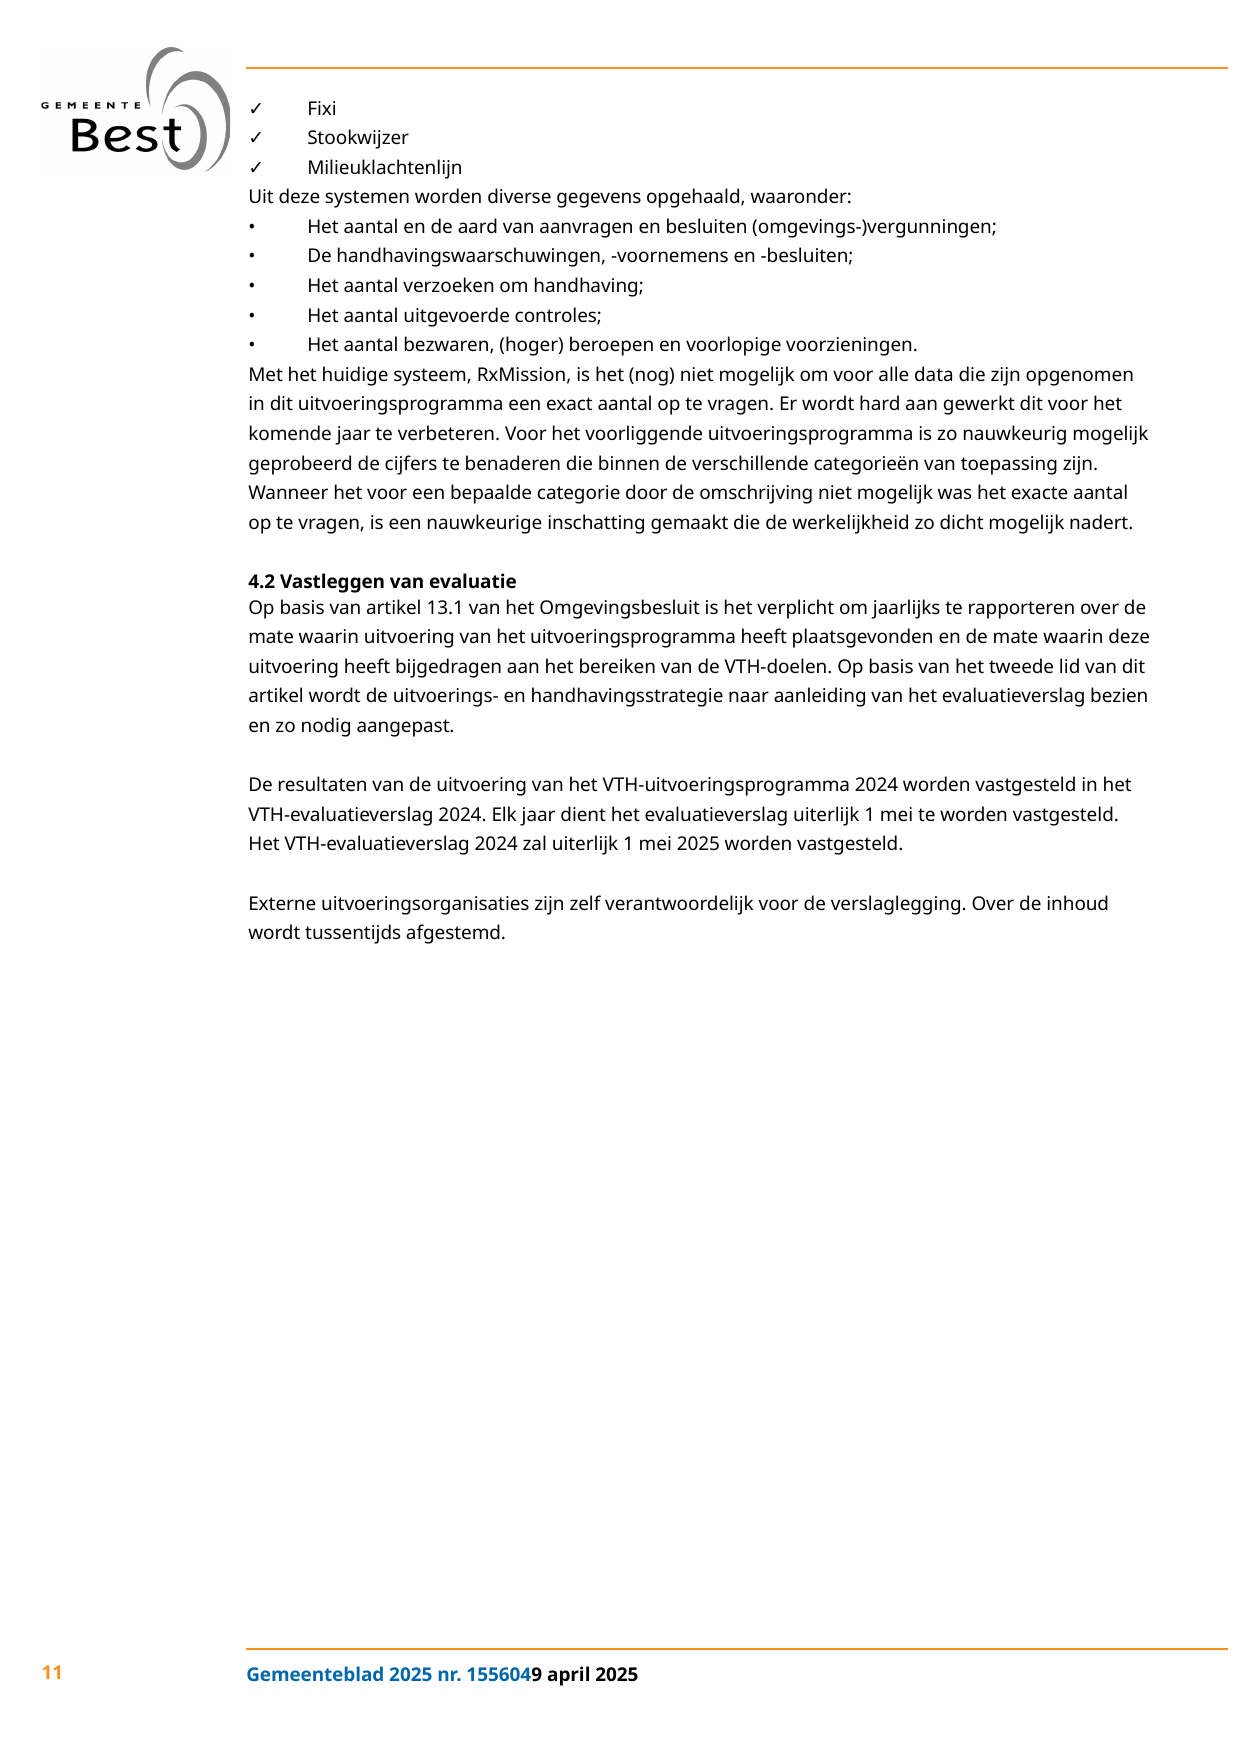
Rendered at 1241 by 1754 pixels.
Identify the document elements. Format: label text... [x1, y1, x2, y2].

text Met het huidige systeem, RxMission, is het (nog) niet mogelijk om voor alle data die zijn opgenomen in dit uitvoeringsprogramma een exact aantal op te vragen. Er wordt hard aan gewerkt dit voor het komende jaar te verbeteren. Voor het voorliggende uitvoeringsprogramma is zo nauwkeurig mogelijk geprobeerd de cijfers te benaderen die binnen de verschillende categorieën van toepassing zijn. Wanneer het voor een bepaalde categorie door de omschrijving niet mogelijk was het exacte aantal op te vragen, is een nauwkeurige inschatting gemaakt die de werkelijkheid zo dicht mogelijk nadert. [248, 361, 1152, 535]
list De handhavingswaarschuwingen, -voornemens en -besluiten; [248, 243, 1152, 268]
list Het aantal bezwaren, (hoger) beroepen en voorlopige voorzieningen. [248, 331, 1152, 357]
list Milieuklachtenlijn [248, 154, 1152, 180]
list Het aantal uitgevoerde controles; [248, 302, 1152, 328]
text 4.2 Vastleggen van evaluatie [248, 568, 1152, 594]
text Op basis van artikel 13.1 van het Omgevingsbesluit is het verplicht om jaarlijks te rapporteren over de mate waarin uitvoering van het uitvoeringsprogramma heeft plaatsgevonden en de mate waarin deze uitvoering heeft bijgedragen aan het bereiken van de VTH-doelen. Op basis van het tweede lid van dit artikel wordt de uitvoerings- en handhavingsstrategie naar aanleiding van het evaluatieverslag bezien en zo nodig aangepast. [248, 594, 1152, 738]
list Het aantal verzoeken om handhaving; [248, 272, 1152, 298]
picture [41, 47, 231, 172]
text Uit deze systemen worden diverse gegevens opgehaald, waaronder: [248, 183, 1152, 209]
text Externe uitvoeringsorganisaties zijn zelf verantwoordelijk voor de verslaglegging. Over de inhoud wordt tussentijds afgestemd. [248, 890, 1152, 945]
list Het aantal en de aard van aanvragen en besluiten (omgevings-)vergunningen; [248, 213, 1152, 239]
list Fixi [248, 95, 1152, 121]
list Stookwijzer [248, 124, 1152, 150]
text De resultaten van de uitvoering van het VTH-uitvoeringsprogramma 2024 worden vastgesteld in het VTH-evaluatieverslag 2024. Elk jaar dient het evaluatieverslag uiterlijk 1 mei te worden vastgesteld. Het VTH-evaluatieverslag 2024 zal uiterlijk 1 mei 2025 worden vastgesteld. [248, 771, 1152, 856]
